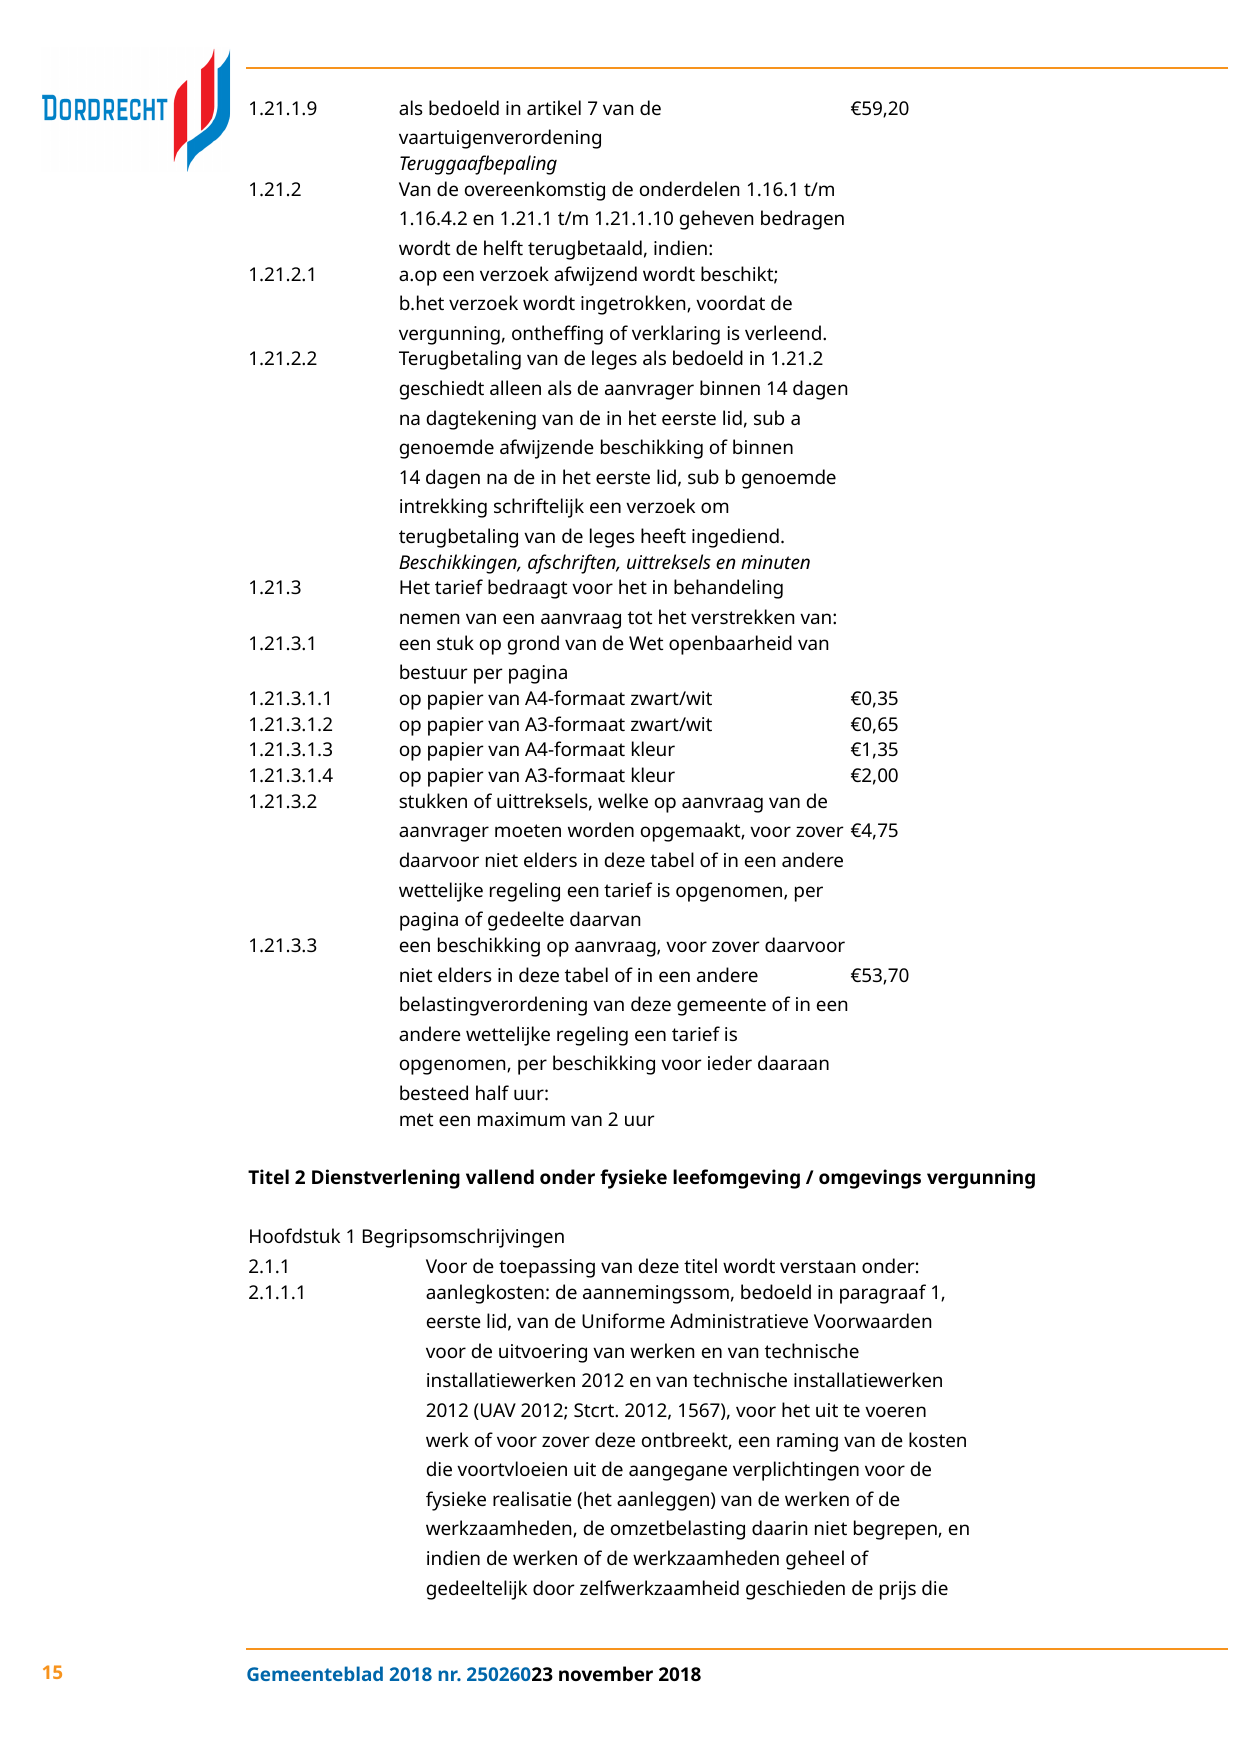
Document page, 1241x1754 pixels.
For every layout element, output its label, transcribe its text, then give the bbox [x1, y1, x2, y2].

table_cell €4,75 [850, 788, 1152, 932]
table_cell een stuk op grond van de Wet openbaarheid van bestuur per pagina [399, 630, 850, 685]
table_cell Teruggaafbepaling [399, 150, 850, 176]
table_cell Van de overeenkomstig de onderdelen 1.16.1 t/m 1.16.4.2 en 1.21.1 t/m 1.21.1.10 geheven bedragen wordt de helft terugbetaald, indien: [399, 176, 850, 261]
table_cell op papier van A3-formaat zwart/wit [399, 711, 850, 737]
table_cell [248, 1106, 398, 1132]
table_cell €1,35 [850, 737, 1152, 762]
picture [41, 47, 231, 172]
table_cell [850, 346, 1152, 549]
table_cell stukken of uittreksels, welke op aanvraag van de aanvrager moeten worden opgemaakt, voor zover daarvoor niet elders in deze tabel of in een andere wettelijke regeling een tarief is opgenomen, per pagina of gedeelte daarvan [399, 788, 850, 932]
table_cell Beschikkingen, afschriften, uittreksels en minuten [399, 549, 850, 574]
table_cell als bedoeld in artikel 7 van de vaartuigenverordening [399, 95, 850, 150]
table_cell 1.21.3.1.3 [248, 737, 398, 762]
table_cell Het tarief bedraagt voor het in behandeling nemen van een aanvraag tot het verstrekken van: [399, 575, 850, 630]
table_cell [974, 1279, 1152, 1601]
table_cell op papier van A4-formaat zwart/wit [399, 685, 850, 711]
table_cell [850, 1106, 1152, 1132]
table_cell [248, 549, 398, 574]
table_cell een beschikking op aanvraag, voor zover daarvoor niet elders in deze tabel of in een andere belastingverordening van deze gemeente of in een andere wettelijke regeling een tarief is opgenomen, per beschikking voor ieder daaraan besteed half uur: [399, 932, 850, 1106]
table_header [974, 1253, 1152, 1279]
table_cell Terugbetaling van de leges als bedoeld in 1.21.2 geschiedt alleen als de aanvrager binnen 14 dagen na dagtekening van de in het eerste lid, sub a genoemde afwijzende beschikking of binnen 14 dagen na de in het eerste lid, sub b genoemde intrekking schriftelijk een verzoek om terugbetaling van de leges heeft ingediend. [399, 346, 850, 549]
table_header Voor de toepassing van deze titel wordt verstaan onder: [426, 1253, 974, 1279]
table_cell [850, 150, 1152, 176]
table_cell 1.21.1.9 [248, 95, 398, 150]
table_cell 1.21.3.3 [248, 932, 398, 1106]
table_cell 1.21.3.1.4 [248, 763, 398, 788]
table_cell [850, 261, 1152, 346]
table_cell 1.21.2.1 [248, 261, 398, 346]
table_cell met een maximum van 2 uur [399, 1106, 850, 1132]
table_cell €53,70 [850, 932, 1152, 1106]
table_cell 1.21.2.2 [248, 346, 398, 549]
table_cell €0,65 [850, 711, 1152, 737]
table_cell 1.21.3.1.1 [248, 685, 398, 711]
table_cell 2.1.1.1 [248, 1279, 426, 1601]
table_cell €2,00 [850, 763, 1152, 788]
table_cell €59,20 [850, 95, 1152, 150]
table_cell [248, 150, 398, 176]
table_cell [850, 630, 1152, 685]
text Titel 2 Dienstverlening vallend onder fysieke leefomgeving / omgevings vergunning [248, 1164, 1152, 1190]
table_cell [850, 575, 1152, 630]
table_cell 1.21.3.1 [248, 630, 398, 685]
table_header 2.1.1 [248, 1253, 426, 1279]
table_cell [850, 176, 1152, 261]
table_cell [850, 549, 1152, 574]
table_cell 1.21.3.1.2 [248, 711, 398, 737]
table_cell 1.21.2 [248, 176, 398, 261]
table_cell €0,35 [850, 685, 1152, 711]
table_cell 1.21.3.2 [248, 788, 398, 932]
table_cell a.op een verzoek afwijzend wordt beschikt; b.het verzoek wordt ingetrokken, voordat de vergunning, ontheffing of verklaring is verleend. [399, 261, 850, 346]
table_cell 1.21.3 [248, 575, 398, 630]
table_cell op papier van A3-formaat kleur [399, 763, 850, 788]
text Hoofdstuk 1 Begripsomschrijvingen [248, 1223, 1152, 1249]
table_cell aanlegkosten: de aannemingssom, bedoeld in paragraaf 1, eerste lid, van de Uniforme Administratieve Voorwaarden voor de uitvoering van werken en van technische installatiewerken 2012 en van technische installatiewerken 2012 (UAV 2012; Stcrt. 2012, 1567), voor het uit te voeren werk of voor zover deze ontbreekt, een raming van de kosten die voortvloeien uit de aangegane verplichtingen voor de fysieke realisatie (het aanleggen) van de werken of de werkzaamheden, de omzetbelasting daarin niet begrepen, en indien de werken of de werkzaamheden geheel of gedeeltelijk door zelfwerkzaamheid geschieden de prijs die [426, 1279, 974, 1601]
table_cell op papier van A4-formaat kleur [399, 737, 850, 762]
